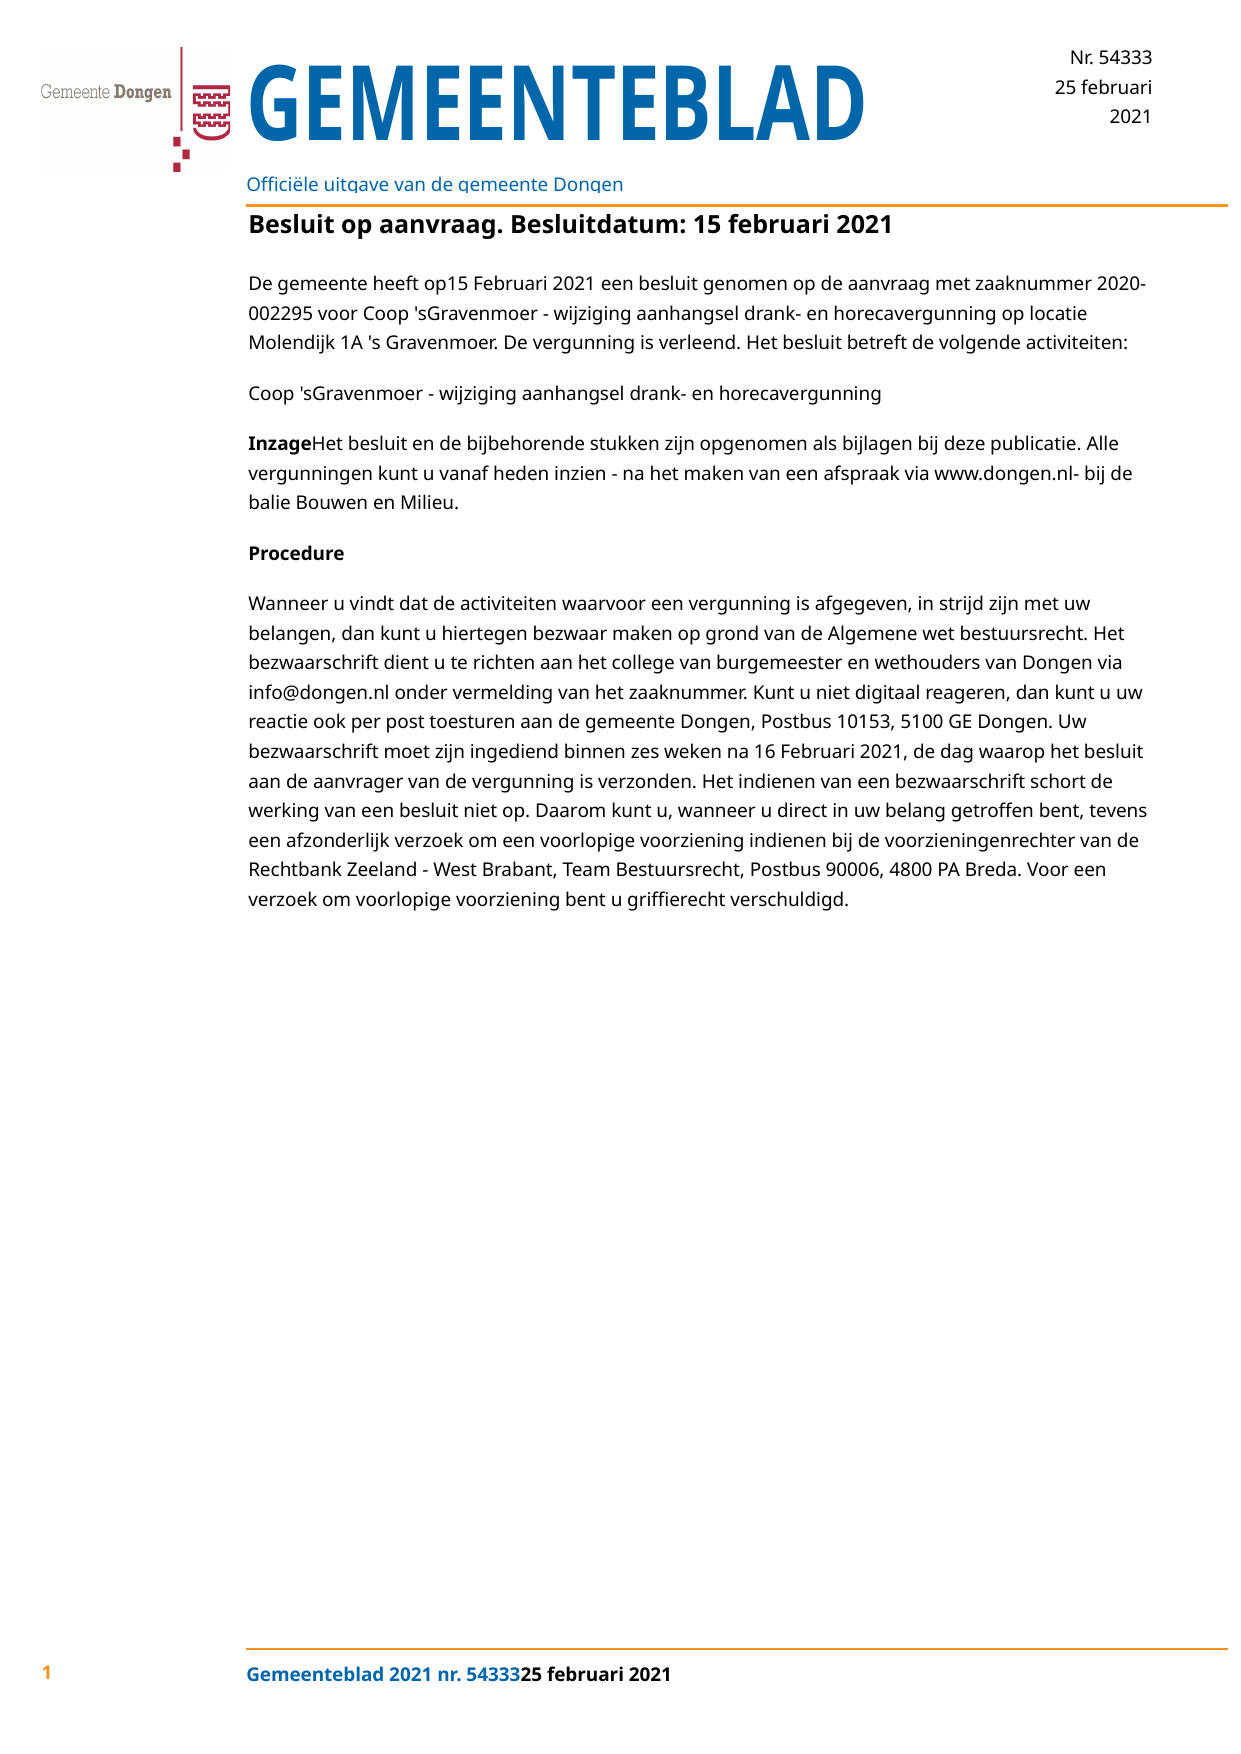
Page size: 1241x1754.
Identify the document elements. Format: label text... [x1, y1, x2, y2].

picture [41, 47, 231, 172]
text De gemeente heeft op15 Februari 2021 een besluit genomen op de aanvraag met zaaknummer 2020-002295 voor Coop 'sGravenmoer - wijziging aanhangsel drank- en horecavergunning op locatie Molendijk 1A 's Gravenmoer. De vergunning is verleend. Het besluit betreft de volgende activiteiten: [248, 270, 1152, 355]
text Procedure [248, 540, 1152, 566]
text InzageHet besluit en de bijbehorende stukken zijn opgenomen als bijlagen bij deze publicatie. Alle vergunningen kunt u vanaf heden inzien - na het maken van een afspraak via www.dongen.nl- bij de balie Bouwen en Milieu. [248, 430, 1152, 515]
text Wanneer u vindt dat de activiteiten waarvoor een vergunning is afgegeven, in strijd zijn met uw belangen, dan kunt u hiertegen bezwaar maken op grond van de Algemene wet bestuursrecht. Het bezwaarschrift dient u te richten aan het college van burgemeester en wethouders van Dongen via info@dongen.nl onder vermelding van het zaaknummer. Kunt u niet digitaal reageren, dan kunt u uw reactie ook per post toesturen aan de gemeente Dongen, Postbus 10153, 5100 GE Dongen. Uw bezwaarschrift moet zijn ingediend binnen zes weken na 16 Februari 2021, de dag waarop het besluit aan de aanvrager van de vergunning is verzonden. Het indienen van een bezwaarschrift schort de werking van een besluit niet op. Daarom kunt u, wanneer u direct in uw belang getroffen bent, tevens een afzonderlijk verzoek om een voorlopige voorziening indienen bij de voorzieningenrechter van de Rechtbank Zeeland - West Brabant, Team Bestuursrecht, Postbus 90006, 4800 PA Breda. Voor een verzoek om voorlopige voorziening bent u griffierecht verschuldigd. [248, 590, 1152, 912]
text Besluit op aanvraag. Besluitdatum: 15 februari 2021 [248, 207, 1152, 241]
text Coop 'sGravenmoer - wijziging aanhangsel drank- en horecavergunning [248, 380, 1152, 406]
